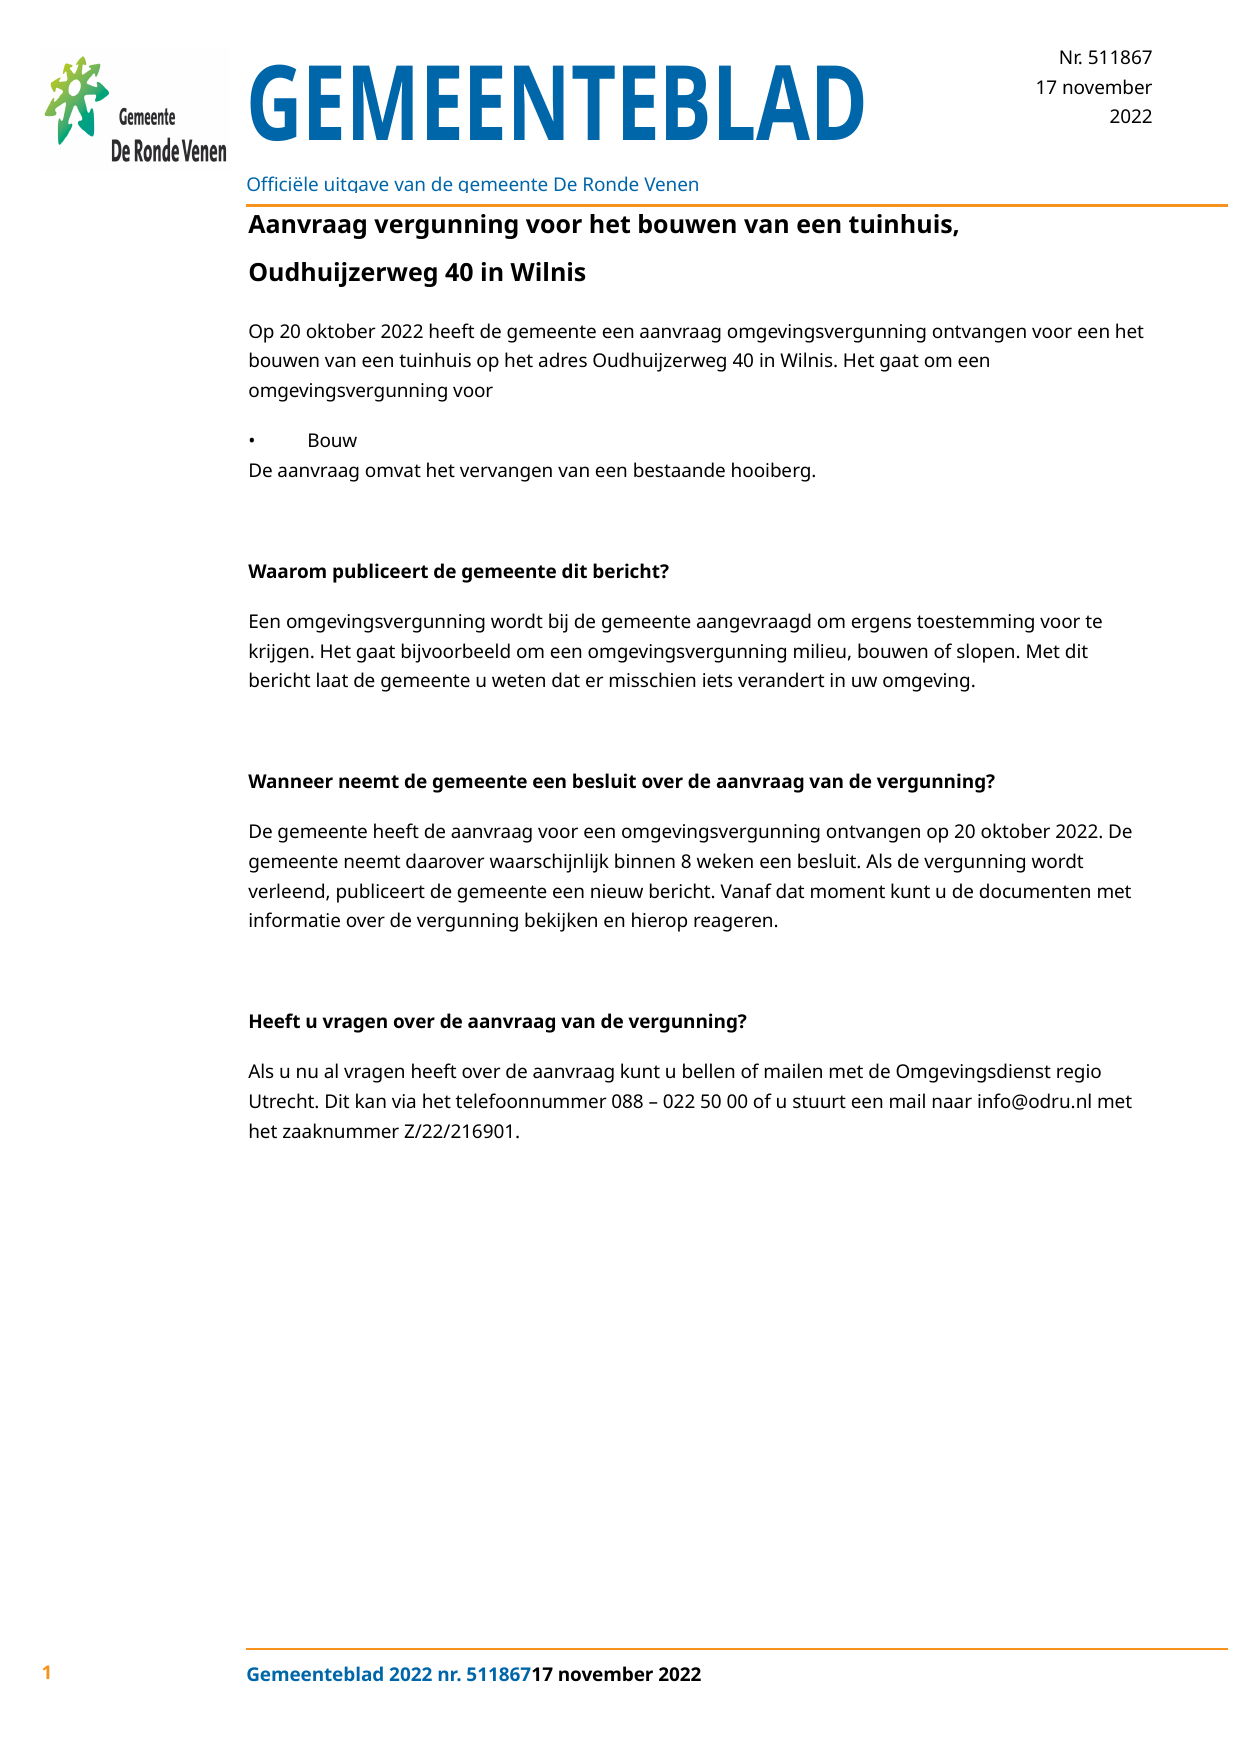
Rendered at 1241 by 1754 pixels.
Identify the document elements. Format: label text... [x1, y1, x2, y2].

text De aanvraag omvat het vervangen van een bestaande hooiberg. [248, 457, 1152, 483]
text Een omgevingsvergunning wordt bij de gemeente aangevraagd om ergens toestemming voor te krijgen. Het gaat bijvoorbeeld om een omgevingsvergunning milieu, bouwen of slopen. Met dit bericht laat de gemeente u weten dat er misschien iets verandert in uw omgeving. [248, 608, 1152, 693]
text Als u nu al vragen heeft over de aanvraag kunt u bellen of mailen met de Omgevingsdienst regio Utrecht. Dit kan via het telefoonnummer 088 – 022 50 00 of u stuurt een mail naar info@odru.nl met het zaaknummer Z/22/216901. [248, 1059, 1152, 1144]
text Heeft u vragen over de aanvraag van de vergunning? [248, 1008, 1152, 1034]
text Aanvraag vergunning voor het bouwen van een tuinhuis, Oudhuijzerweg 40 in Wilnis [248, 207, 1152, 288]
picture [41, 47, 231, 172]
text Wanneer neemt de gemeente een besluit over de aanvraag van de vergunning? [248, 768, 1152, 794]
list Bouw [248, 427, 1152, 453]
text De gemeente heeft de aanvraag voor een omgevingsvergunning ontvangen op 20 oktober 2022. De gemeente neemt daarover waarschijnlijk binnen 8 weken een besluit. Als de vergunning wordt verleend, publiceert de gemeente een nieuw bericht. Vanaf dat moment kunt u de documenten met informatie over de vergunning bekijken en hierop reageren. [248, 819, 1152, 933]
text Op 20 oktober 2022 heeft de gemeente een aanvraag omgevingsvergunning ontvangen voor een het bouwen van een tuinhuis op het adres Oudhuijzerweg 40 in Wilnis. Het gaat om een omgevingsvergunning voor [248, 318, 1152, 403]
text Waarom publiceert de gemeente dit bericht? [248, 558, 1152, 584]
